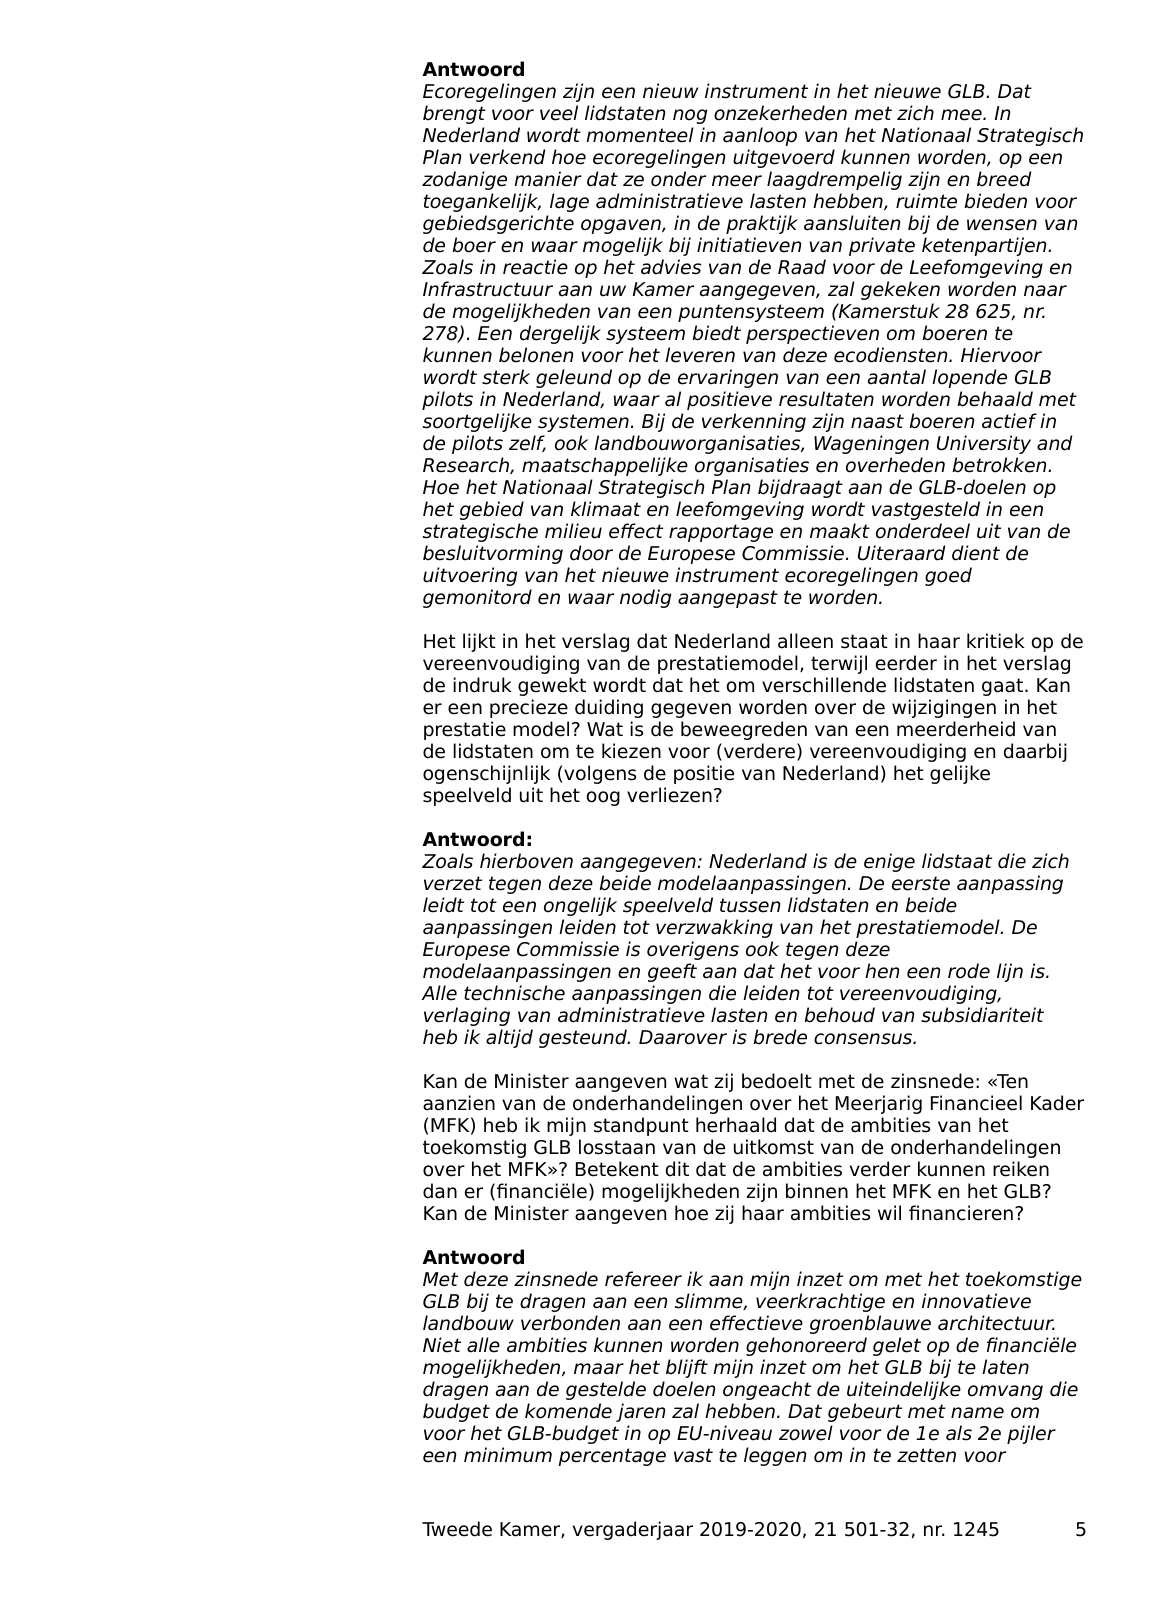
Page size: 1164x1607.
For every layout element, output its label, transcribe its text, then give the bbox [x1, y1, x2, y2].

text Kan de Minister aangeven wat zij bedoelt met de zinsnede: «Ten aanzien van de onderhandelingen over het Meerjarig Financieel Kader (MFK) heb ik mijn standpunt herhaald dat de ambities van het toekomstig GLB losstaan van de uitkomst van de onderhandelingen over het MFK»? Betekent dit dat de ambities verder kunnen reiken dan er (financiële) mogelijkheden zijn binnen het MFK en het GLB? Kan de Minister aangeven hoe zij haar ambities wil financieren? [422, 1071, 1087, 1224]
text Antwoord [422, 1247, 1087, 1269]
text Antwoord [422, 59, 1087, 81]
text Ecoregelingen zijn een nieuw instrument in het nieuwe GLB. Dat brengt voor veel lidstaten nog onzekerheden met zich mee. In Nederland wordt momenteel in aanloop van het Nationaal Strategisch Plan verkend hoe ecoregelingen uitgevoerd kunnen worden, op een zodanige manier dat ze onder meer laagdrempelig zijn en breed toegankelijk, lage administratieve lasten hebben, ruimte bieden voor gebiedsgerichte opgaven, in de praktijk aansluiten bij de wensen van de boer en waar mogelijk bij initiatieven van private ketenpartijen. Zoals in reactie op het advies van de Raad voor de Leefomgeving en Infrastructuur aan uw Kamer aangegeven, zal gekeken worden naar de mogelijkheden van een puntensysteem (Kamerstuk 28 625, nr. 278). Een dergelijk systeem biedt perspectieven om boeren te kunnen belonen voor het leveren van deze ecodiensten. Hiervoor wordt sterk geleund op de ervaringen van een aantal lopende GLB pilots in Nederland, waar al positieve resultaten worden behaald met soortgelijke systemen. Bij de verkenning zijn naast boeren actief in de pilots zelf, ook landbouworganisaties, Wageningen University and Research, maatschappelijke organisaties en overheden betrokken. Hoe het Nationaal Strategisch Plan bijdraagt aan de GLB-doelen op het gebied van klimaat en leefomgeving wordt vastgesteld in een strategische milieu effect rapportage en maakt onderdeel uit van de besluitvorming door de Europese Commissie. Uiteraard dient de uitvoering van het nieuwe instrument ecoregelingen goed gemonitord en waar nodig aangepast te worden. [422, 81, 1087, 608]
text Het lijkt in het verslag dat Nederland alleen staat in haar kritiek op de vereenvoudiging van de prestatiemodel, terwijl eerder in het verslag de indruk gewekt wordt dat het om verschillende lidstaten gaat. Kan er een precieze duiding gegeven worden over de wijzigingen in het prestatie model? Wat is de beweegreden van een meerderheid van de lidstaten om te kiezen voor (verdere) vereenvoudiging en daarbij ogenschijnlijk (volgens de positie van Nederland) het gelijke speelveld uit het oog verliezen? [422, 631, 1087, 807]
text Zoals hierboven aangegeven: Nederland is de enige lidstaat die zich verzet tegen deze beide modelaanpassingen. De eerste aanpassing leidt tot een ongelijk speelveld tussen lidstaten en beide aanpassingen leiden tot verzwakking van het prestatiemodel. De Europese Commissie is overigens ook tegen deze modelaanpassingen en geeft aan dat het voor hen een rode lijn is. Alle technische aanpassingen die leiden tot vereenvoudiging, verlaging van administratieve lasten en behoud van subsidiariteit heb ik altijd gesteund. Daarover is brede consensus. [422, 851, 1087, 1048]
text Met deze zinsnede refereer ik aan mijn inzet om met het toekomstige GLB bij te dragen aan een slimme, veerkrachtige en innovatieve landbouw verbonden aan een effectieve groenblauwe architectuur. Niet alle ambities kunnen worden gehonoreerd gelet op de financiële mogelijkheden, maar het blijft mijn inzet om het GLB bij te laten dragen aan de gestelde doelen ongeacht de uiteindelijke omvang die budget de komende jaren zal hebben. Dat gebeurt met name om voor het GLB-budget in op EU-niveau zowel voor de 1e als 2e pijler een minimum percentage vast te leggen om in te zetten voor [422, 1269, 1087, 1467]
text Antwoord: [422, 829, 1087, 851]
